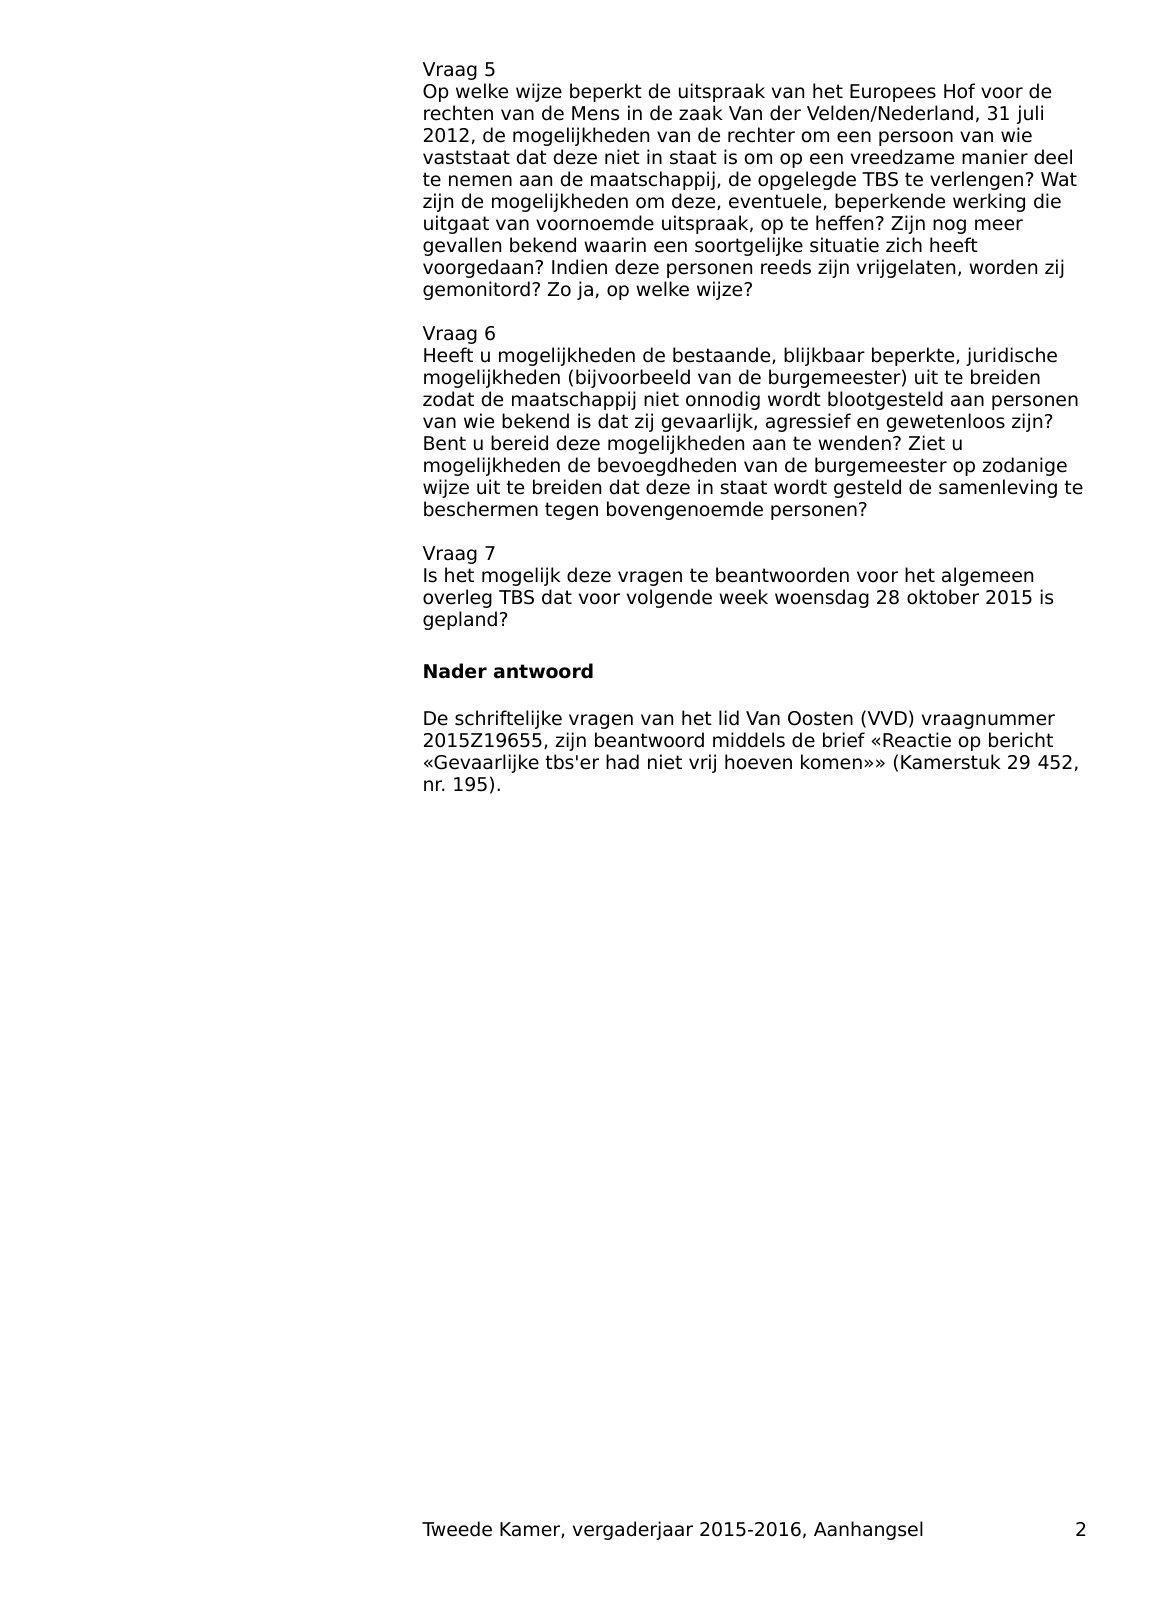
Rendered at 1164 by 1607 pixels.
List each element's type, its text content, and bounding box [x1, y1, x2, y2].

text Is het mogelijk deze vragen te beantwoorden voor het algemeen overleg TBS dat voor volgende week woensdag 28 oktober 2015 is gepland? [422, 565, 1087, 631]
text Op welke wijze beperkt de uitspraak van het Europees Hof voor de rechten van de Mens in de zaak Van der Velden/Nederland, 31 juli 2012, de mogelijkheden van de rechter om een persoon van wie vaststaat dat deze niet in staat is om op een vreedzame manier deel te nemen aan de maatschappij, de opgelegde TBS te verlengen? Wat zijn de mogelijkheden om deze, eventuele, beperkende werking die uitgaat van voornoemde uitspraak, op te heffen? Zijn nog meer gevallen bekend waarin een soortgelijke situatie zich heeft voorgedaan? Indien deze personen reeds zijn vrijgelaten, worden zij gemonitord? Zo ja, op welke wijze? [422, 81, 1087, 301]
text De schriftelijke vragen van het lid Van Oosten (VVD) vraagnummer 2015Z19655, zijn beantwoord middels de brief «Reactie op bericht «Gevaarlijke tbs'er had niet vrij hoeven komen»» (Kamerstuk 29 452, nr. 195). [422, 708, 1087, 796]
subtitle Nader antwoord [422, 661, 1087, 683]
text Vraag 5 [422, 59, 1087, 81]
text Vraag 7 [422, 543, 1087, 565]
text Heeft u mogelijkheden de bestaande, blijkbaar beperkte, juridische mogelijkheden (bijvoorbeeld van de burgemeester) uit te breiden zodat de maatschappij niet onnodig wordt blootgesteld aan personen van wie bekend is dat zij gevaarlijk, agressief en gewetenloos zijn? Bent u bereid deze mogelijkheden aan te wenden? Ziet u mogelijkheden de bevoegdheden van de burgemeester op zodanige wijze uit te breiden dat deze in staat wordt gesteld de samenleving te beschermen tegen bovengenoemde personen? [422, 345, 1087, 521]
text Vraag 6 [422, 323, 1087, 345]
